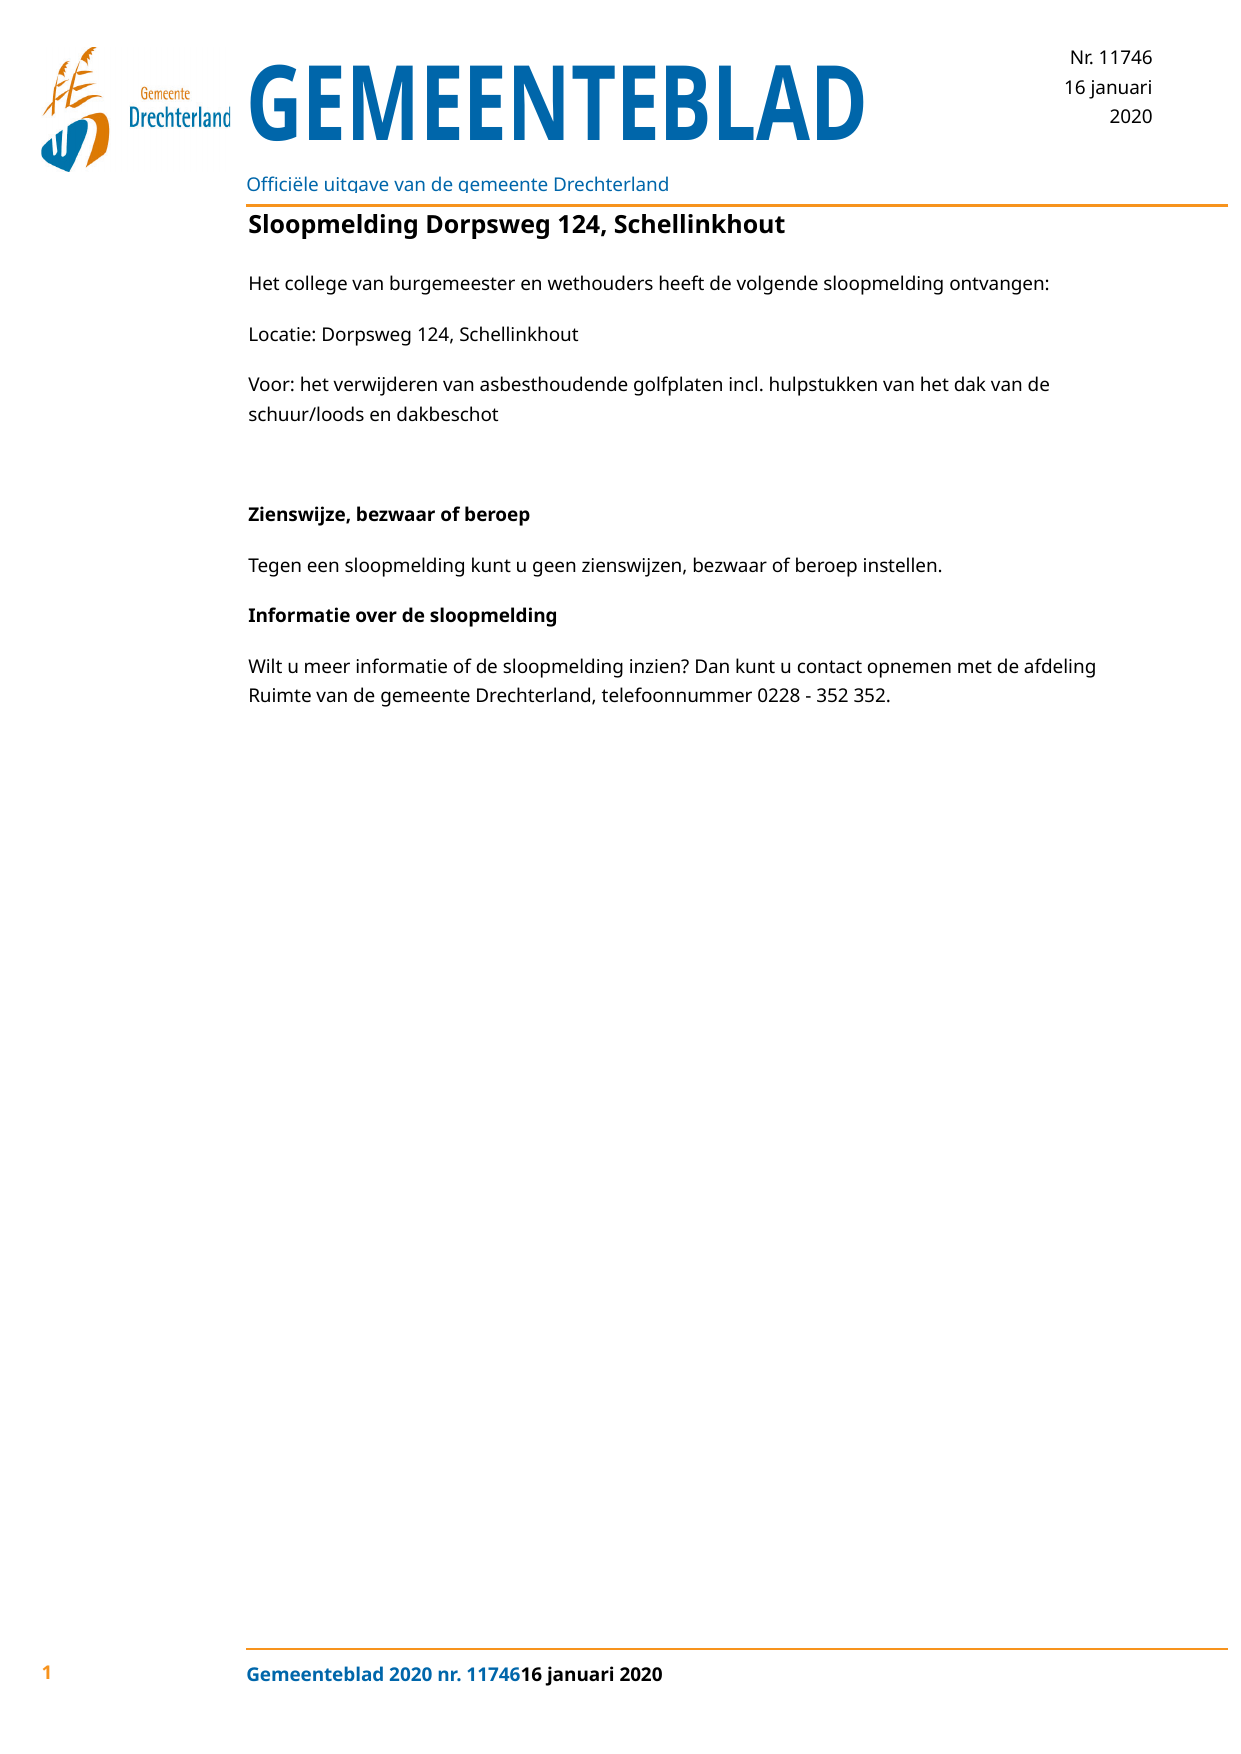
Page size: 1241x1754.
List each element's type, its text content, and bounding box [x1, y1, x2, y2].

text Informatie over de sloopmelding [248, 602, 1152, 628]
text Tegen een sloopmelding kunt u geen zienswijzen, bezwaar of beroep instellen. [248, 552, 1152, 578]
text Het college van burgemeester en wethouders heeft de volgende sloopmelding ontvangen: [248, 270, 1152, 296]
picture [41, 158, 64, 172]
text Locatie: Dorpsweg 124, Schellinkhout [248, 321, 1152, 346]
text Sloopmelding Dorpsweg 124, Schellinkhout [248, 207, 1152, 241]
picture [226, 115, 231, 124]
text Voor: het verwijderen van asbesthoudende golfplaten incl. hulpstukken van het dak van de schuur/loods en dakbeschot [248, 371, 1152, 426]
picture [41, 47, 231, 172]
text Wilt u meer informatie of de sloopmelding inzien? Dan kunt u contact opnemen met de afdeling Ruimte van de gemeente Drechterland, telefoonnummer 0228 - 352 352. [248, 653, 1152, 708]
text Zienswijze, bezwaar of beroep [248, 502, 1152, 527]
